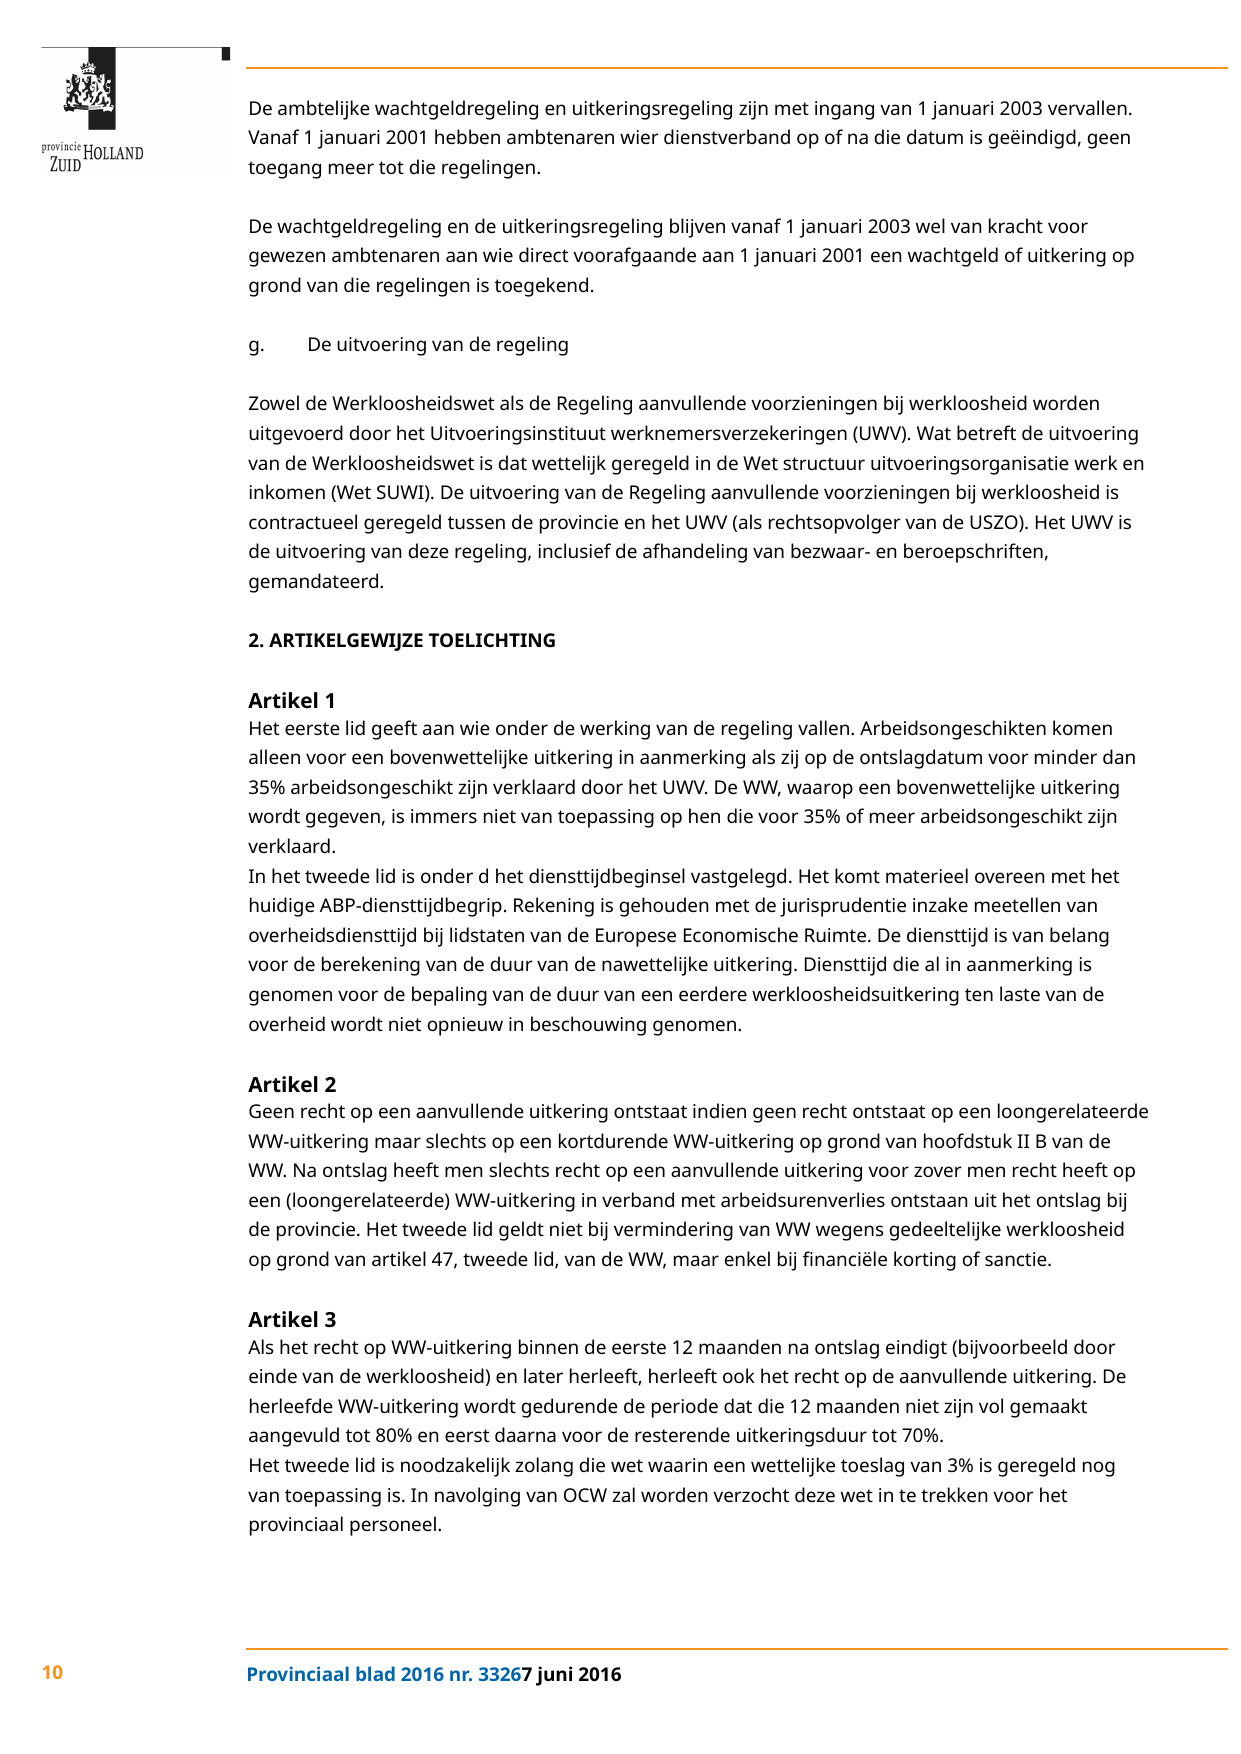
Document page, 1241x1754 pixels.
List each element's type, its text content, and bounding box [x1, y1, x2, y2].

text 2. ARTIKELGEWIJZE TOELICHTING [248, 627, 1152, 653]
text Artikel 3 [248, 1305, 1152, 1334]
text De wachtgeldregeling en de uitkeringsregeling blijven vanaf 1 januari 2003 wel van kracht voor gewezen ambtenaren aan wie direct voorafgaande aan 1 januari 2001 een wachtgeld of uitkering op grond van die regelingen is toegekend. [248, 213, 1152, 298]
text Zowel de Werkloosheidswet als de Regeling aanvullende voorzieningen bij werkloosheid worden uitgevoerd door het Uitvoeringsinstituut werknemersverzekeringen (UWV). Wat betreft de uitvoering van de Werkloosheidswet is dat wettelijk geregeld in de Wet structuur uitvoeringsorganisatie werk en inkomen (Wet SUWI). De uitvoering van de Regeling aanvullende voorzieningen bij werkloosheid is contractueel geregeld tussen de provincie en het UWV (als rechtsopvolger van de USZO). Het UWV is de uitvoering van deze regeling, inclusief de afhandeling van bezwaar- en beroepschriften, gemandateerd. [248, 391, 1152, 594]
text Artikel 1 [248, 686, 1152, 715]
text Artikel 2 [248, 1070, 1152, 1098]
text Het eerste lid geeft aan wie onder de werking van de regeling vallen. Arbeidsongeschikten komen alleen voor een bovenwettelijke uitkering in aanmerking als zij op de ontslagdatum voor minder dan 35% arbeidsongeschikt zijn verklaard door het UWV. De WW, waarop een bovenwettelijke uitkering wordt gegeven, is immers niet van toepassing op hen die voor 35% of meer arbeidsongeschikt zijn verklaard. [248, 715, 1152, 859]
picture [41, 47, 231, 172]
text Geen recht op een aanvullende uitkering ontstaat indien geen recht ontstaat op een loongerelateerde WW-uitkering maar slechts op een kortdurende WW-uitkering op grond van hoofdstuk II B van de WW. Na ontslag heeft men slechts recht op een aanvullende uitkering voor zover men recht heeft op een (loongerelateerde) WW-uitkering in verband met arbeidsurenverlies ontstaan uit het ontslag bij de provincie. Het tweede lid geldt niet bij vermindering van WW wegens gedeeltelijke werkloosheid op grond van artikel 47, tweede lid, van de WW, maar enkel bij financiële korting of sanctie. [248, 1098, 1152, 1272]
text In het tweede lid is onder d het diensttijdbeginsel vastgelegd. Het komt materieel overeen met het huidige ABP-diensttijdbegrip. Rekening is gehouden met de jurisprudentie inzake meetellen van overheidsdiensttijd bij lidstaten van de Europese Economische Ruimte. De diensttijd is van belang voor de berekening van de duur van de nawettelijke uitkering. Diensttijd die al in aanmerking is genomen voor de bepaling van de duur van een eerdere werkloosheidsuitkering ten laste van de overheid wordt niet opnieuw in beschouwing genomen. [248, 863, 1152, 1036]
list De uitvoering van de regeling [248, 331, 1152, 357]
text Als het recht op WW-uitkering binnen de eerste 12 maanden na ontslag eindigt (bijvoorbeeld door einde van de werkloosheid) en later herleeft, herleeft ook het recht op de aanvullende uitkering. De herleefde WW-uitkering wordt gedurende de periode dat die 12 maanden niet zijn vol gemaakt aangevuld tot 80% en eerst daarna voor de resterende uitkeringsduur tot 70%. [248, 1334, 1152, 1448]
text Het tweede lid is noodzakelijk zolang die wet waarin een wettelijke toeslag van 3% is geregeld nog van toepassing is. In navolging van OCW zal worden verzocht deze wet in te trekken voor het provinciaal personeel. [248, 1452, 1152, 1537]
text De ambtelijke wachtgeldregeling en uitkeringsregeling zijn met ingang van 1 januari 2003 vervallen. Vanaf 1 januari 2001 hebben ambtenaren wier dienstverband op of na die datum is geëindigd, geen toegang meer tot die regelingen. [248, 95, 1152, 180]
